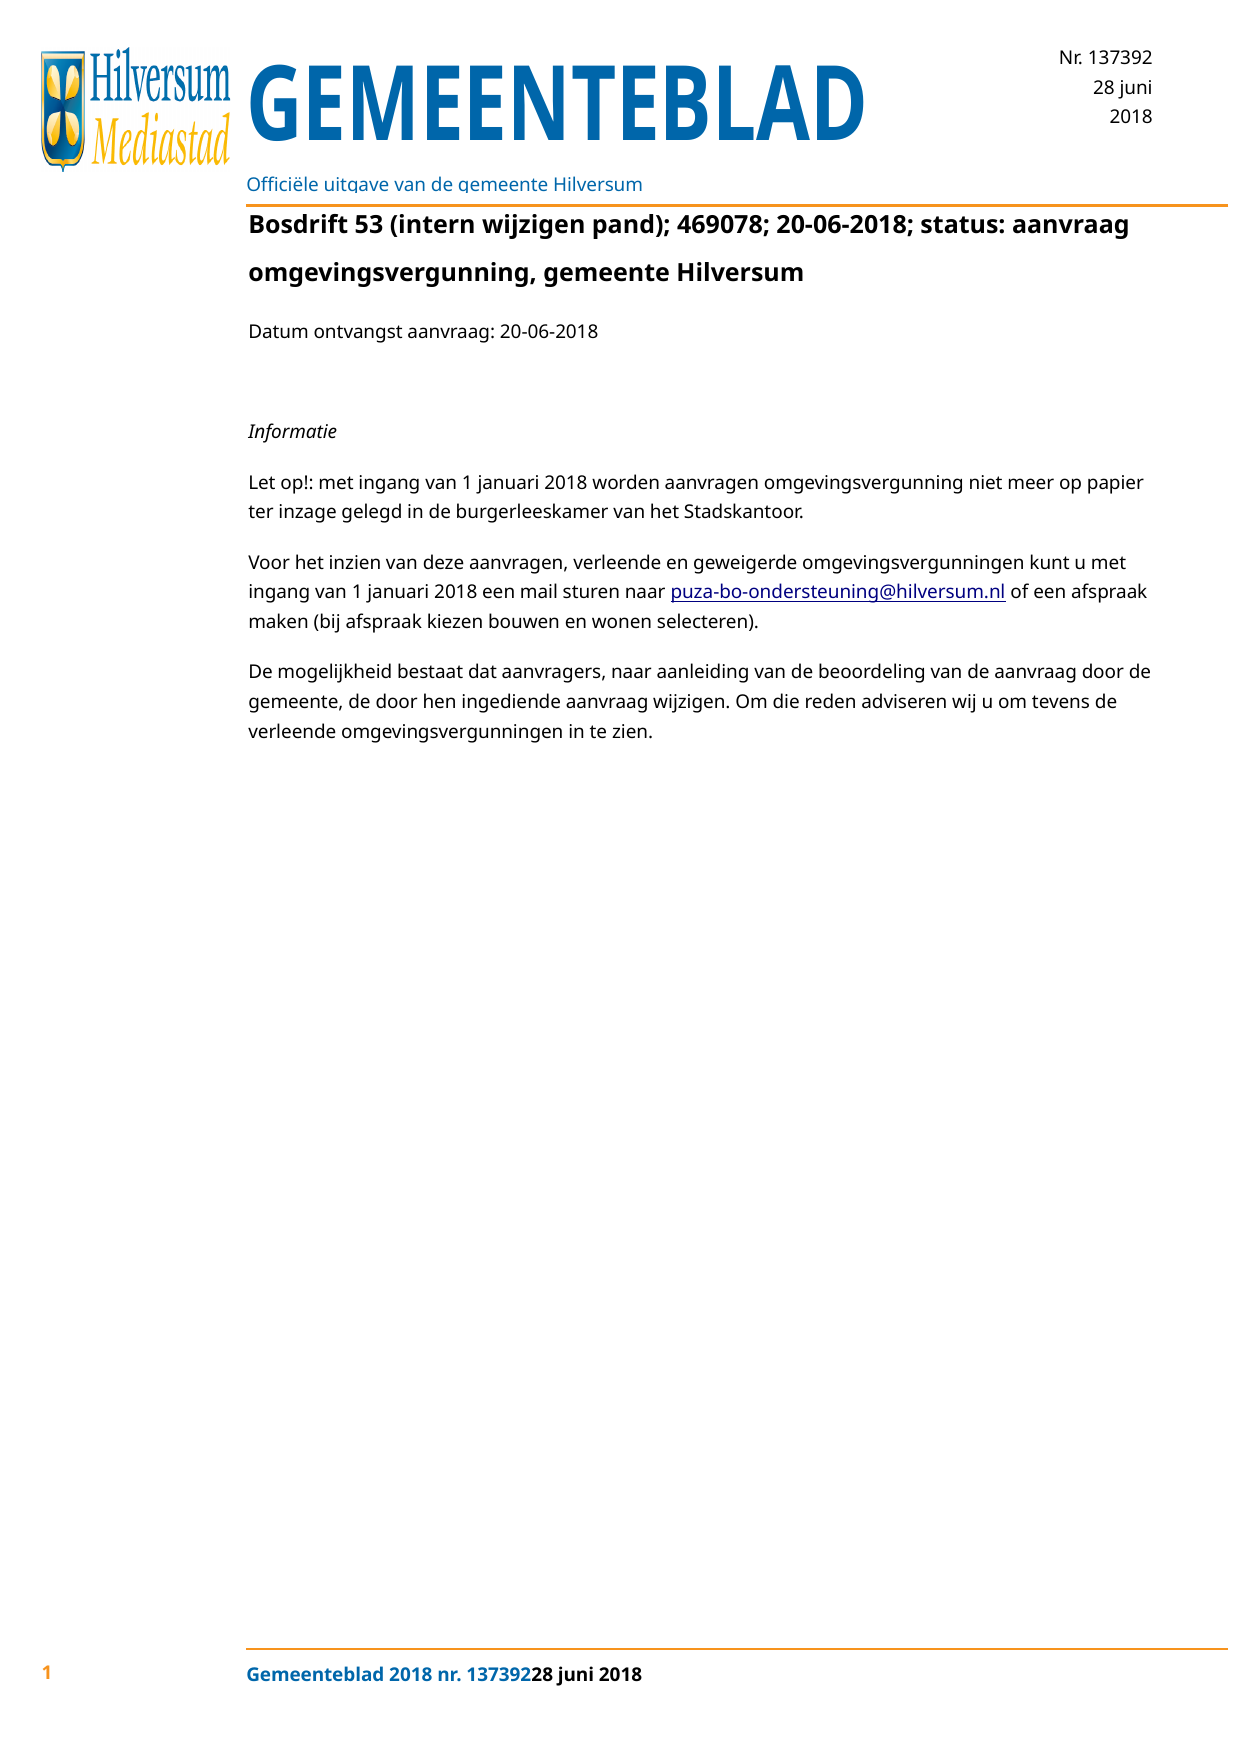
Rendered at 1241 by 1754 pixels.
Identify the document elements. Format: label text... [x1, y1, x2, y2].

text Bosdrift 53 (intern wijzigen pand); 469078; 20-06-2018; status: aanvraag omgevingsvergunning, gemeente Hilversum [248, 207, 1152, 288]
picture [41, 47, 231, 172]
text Let op!: met ingang van 1 januari 2018 worden aanvragen omgevingsvergunning niet meer op papier ter inzage gelegd in de burgerleeskamer van het Stadskantoor. [248, 469, 1152, 524]
text Datum ontvangst aanvraag: 20-06-2018 [248, 318, 1152, 344]
text De mogelijkheid bestaat dat aanvragers, naar aanleiding van de beoordeling van de aanvraag door de gemeente, de door hen ingediende aanvraag wijzigen. Om die reden adviseren wij u om tevens de verleende omgevingsvergunningen in te zien. [248, 659, 1152, 744]
text Voor het inzien van deze aanvragen, verleende en geweigerde omgevingsvergunningen kunt u met ingang van 1 januari 2018 een mail sturen naar puza-bo-ondersteuning@hilversum.nl of een afspraak maken (bij afspraak kiezen bouwen en wonen selecteren). [248, 549, 1152, 634]
text Informatie [248, 419, 1152, 444]
